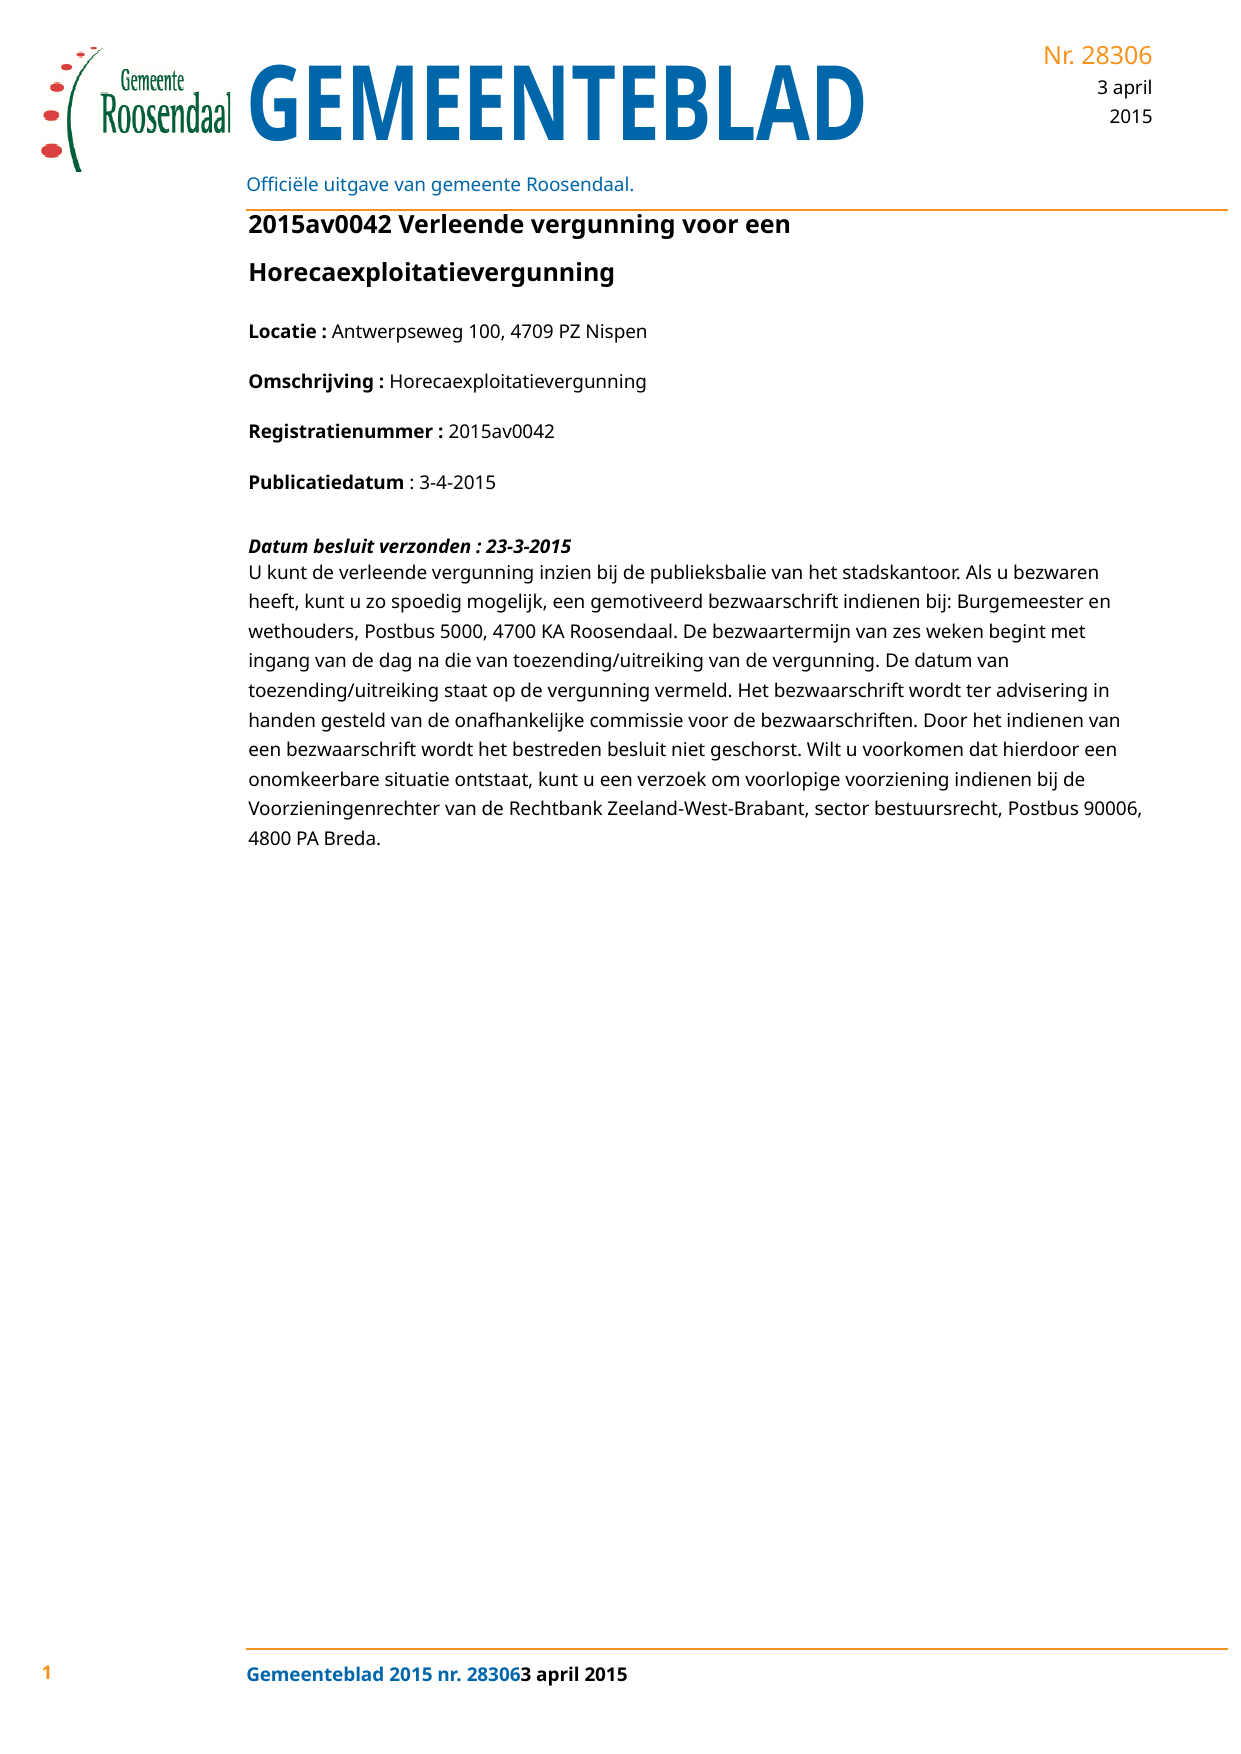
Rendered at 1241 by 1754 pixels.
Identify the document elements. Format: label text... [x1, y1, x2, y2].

text Locatie : Antwerpseweg 100, 4709 PZ Nispen [248, 318, 1152, 344]
text Publicatiedatum : 3-4-2015 [248, 469, 1152, 495]
picture [41, 47, 231, 172]
text Datum besluit verzonden : 23-3-2015 [248, 533, 1152, 559]
text U kunt de verleende vergunning inzien bij de publieksbalie van het stadskantoor. Als u bezwaren heeft, kunt u zo spoedig mogelijk, een gemotiveerd bezwaarschrift indienen bij: Burgemeester en wethouders, Postbus 5000, 4700 KA Roosendaal. De bezwaartermijn van zes weken begint met ingang van de dag na die van toezending/uitreiking van de vergunning. De datum van toezending/uitreiking staat op de vergunning vermeld. Het bezwaarschrift wordt ter advisering in handen gesteld van de onafhankelijke commissie voor de bezwaarschriften. Door het indienen van een bezwaarschrift wordt het bestreden besluit niet geschorst. Wilt u voorkomen dat hierdoor een onomkeerbare situatie ontstaat, kunt u een verzoek om voorlopige voorziening indienen bij de Voorzieningenrechter van de Rechtbank Zeeland-West-Brabant, sector bestuursrecht, Postbus 90006, 4800 PA Breda. [248, 559, 1152, 851]
text Omschrijving : Horecaexploitatievergunning [248, 368, 1152, 394]
text Registratienummer : 2015av0042 [248, 419, 1152, 444]
text 2015av0042 Verleende vergunning voor een Horecaexploitatievergunning [248, 211, 1152, 288]
